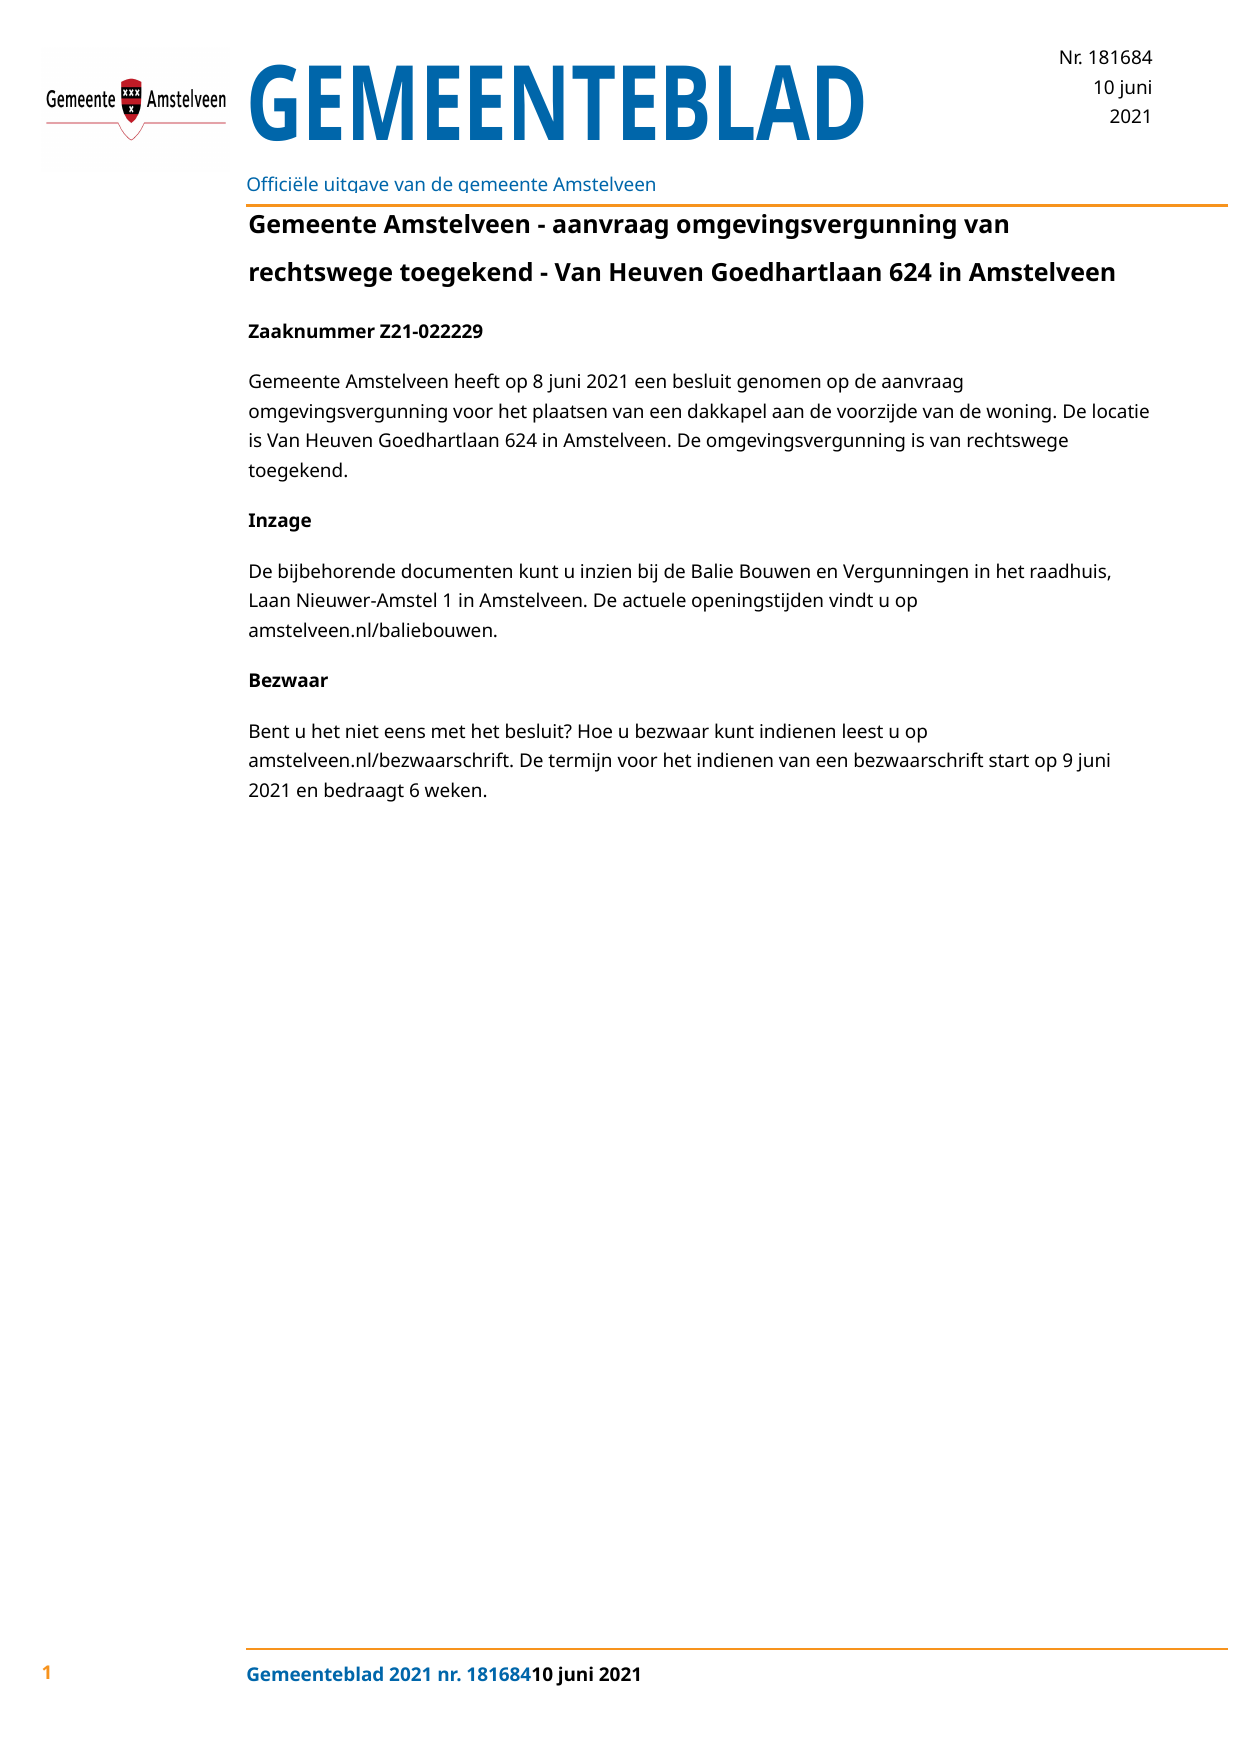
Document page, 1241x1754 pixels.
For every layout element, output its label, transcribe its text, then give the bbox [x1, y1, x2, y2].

picture [41, 47, 231, 172]
text Bent u het niet eens met het besluit? Hoe u bezwaar kunt indienen leest u op amstelveen.nl/bezwaarschrift. De termijn voor het indienen van een bezwaarschrift start op 9 juni 2021 en bedraagt 6 weken. [248, 718, 1152, 803]
text De bijbehorende documenten kunt u inzien bij de Balie Bouwen en Vergunningen in het raadhuis, Laan Nieuwer-Amstel 1 in Amstelveen. De actuele openingstijden vindt u op amstelveen.nl/baliebouwen. [248, 558, 1152, 643]
text Gemeente Amstelveen - aanvraag omgevingsvergunning van rechtswege toegekend - Van Heuven Goedhartlaan 624 in Amstelveen [248, 207, 1152, 288]
text Bezwaar [248, 667, 1152, 693]
text Zaaknummer Z21-022229 [248, 318, 1152, 344]
text Gemeente Amstelveen heeft op 8 juni 2021 een besluit genomen op de aanvraag omgevingsvergunning voor het plaatsen van een dakkapel aan de voorzijde van de woning. De locatie is Van Heuven Goedhartlaan 624 in Amstelveen. De omgevingsvergunning is van rechtswege toegekend. [248, 368, 1152, 483]
text Inzage [248, 507, 1152, 533]
